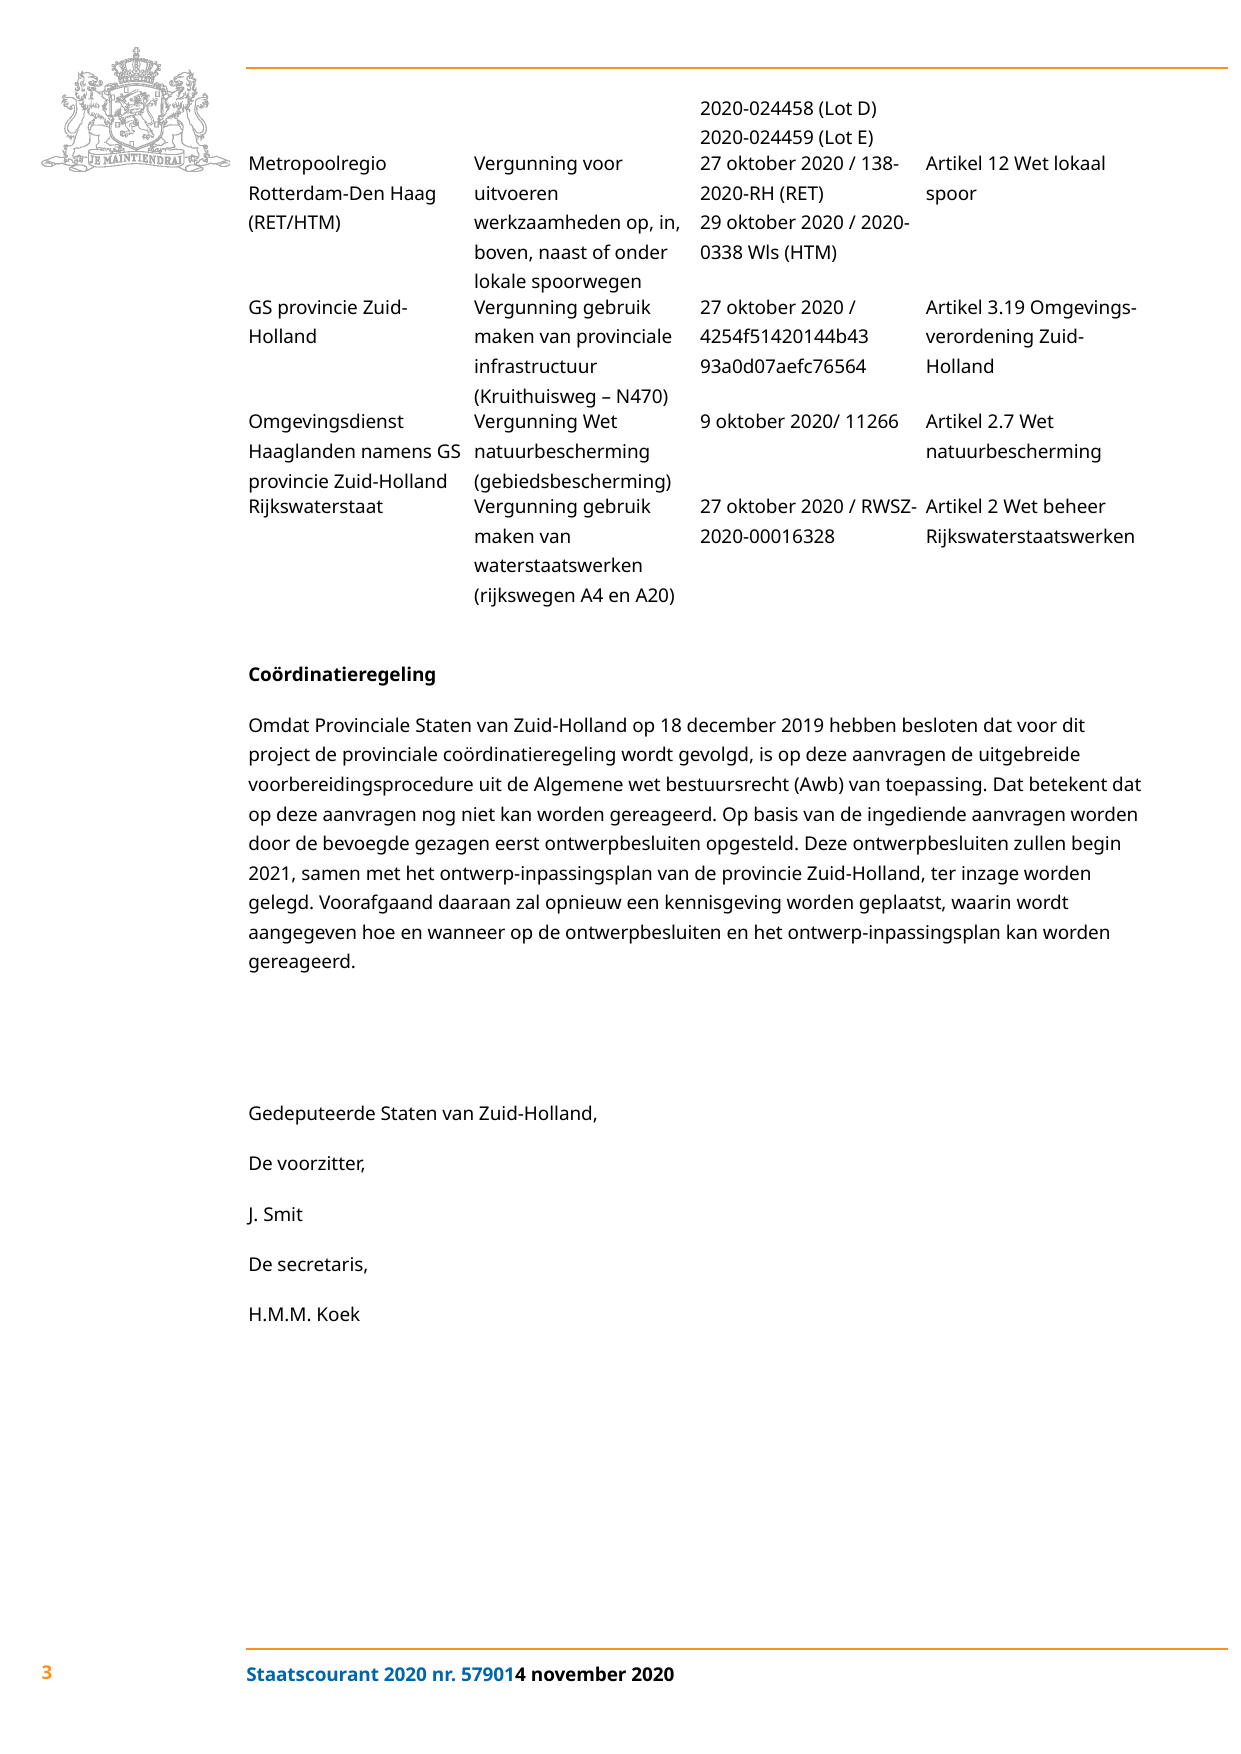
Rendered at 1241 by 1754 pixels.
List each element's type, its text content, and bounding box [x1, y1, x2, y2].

table_cell Vergunning voor uitvoeren werkzaamheden op, in, boven, naast of onder lokale spoorwegen [474, 150, 700, 294]
table_cell Artikel 3.19 Omgevings-verordening Zuid-Holland [926, 294, 1152, 409]
text Coördinatieregeling [248, 662, 1152, 687]
table_cell Omgevingsdienst Haaglanden namens GS provincie Zuid-Holland [248, 409, 474, 493]
table_cell [248, 95, 474, 150]
table_cell 9 oktober 2020/ 11266 [700, 409, 926, 493]
text Omdat Provinciale Staten van Zuid-Holland op 18 december 2019 hebben besloten dat voor dit project de provinciale coördinatieregeling wordt gevolgd, is op deze aanvragen de uitgebreide voorbereidingsprocedure uit de Algemene wet bestuursrecht (Awb) van toepassing. Dat betekent dat op deze aanvragen nog niet kan worden gereageerd. Op basis van de ingediende aanvragen worden door de bevoegde gezagen eerst ontwerpbesluiten opgesteld. Deze ontwerpbesluiten zullen begin 2021, samen met het ontwerp-inpassingsplan van de provincie Zuid-Holland, ter inzage worden gelegd. Voorafgaand daaraan zal opnieuw een kennisgeving worden geplaatst, waarin wordt aangegeven hoe en wanneer op de ontwerpbesluiten en het ontwerp-inpassingsplan kan worden gereageerd. [248, 712, 1152, 974]
table_cell 27 oktober 2020 / 4254f51420144b43 93a0d07aefc76564 [700, 294, 926, 409]
table_cell Artikel 12 Wet lokaal spoor [926, 150, 1152, 294]
table_cell GS provincie Zuid-Holland [248, 294, 474, 409]
table_cell Rijkswaterstaat [248, 494, 474, 608]
table_cell Vergunning Wet natuurbescherming (gebiedsbescherming) [474, 409, 700, 493]
table_cell Vergunning gebruik maken van provinciale infrastructuur (Kruithuisweg – N470) [474, 294, 700, 409]
table_cell 2020-024458 (Lot D) 2020-024459 (Lot E) [700, 95, 926, 150]
table_cell Vergunning gebruik maken van waterstaatswerken (rijkswegen A4 en A20) [474, 494, 700, 608]
text H.M.M. Koek [248, 1302, 1152, 1327]
picture [41, 47, 231, 172]
text De voorzitter, [248, 1150, 1152, 1176]
table_cell [926, 95, 1152, 150]
text Gedeputeerde Staten van Zuid-Holland, [248, 1100, 1152, 1126]
table_cell Artikel 2 Wet beheer Rijkswaterstaatswerken [926, 494, 1152, 608]
text J. Smit [248, 1201, 1152, 1227]
table_cell Artikel 2.7 Wet natuurbescherming [926, 409, 1152, 493]
table_cell 27 oktober 2020 / 138-2020-RH (RET) 29 oktober 2020 / 2020-0338 Wls (HTM) [700, 150, 926, 294]
table_cell Metropoolregio Rotterdam-Den Haag (RET/HTM) [248, 150, 474, 294]
text De secretaris, [248, 1251, 1152, 1277]
table_cell 27 oktober 2020 / RWSZ-2020-00016328 [700, 494, 926, 608]
table_cell [474, 95, 700, 150]
